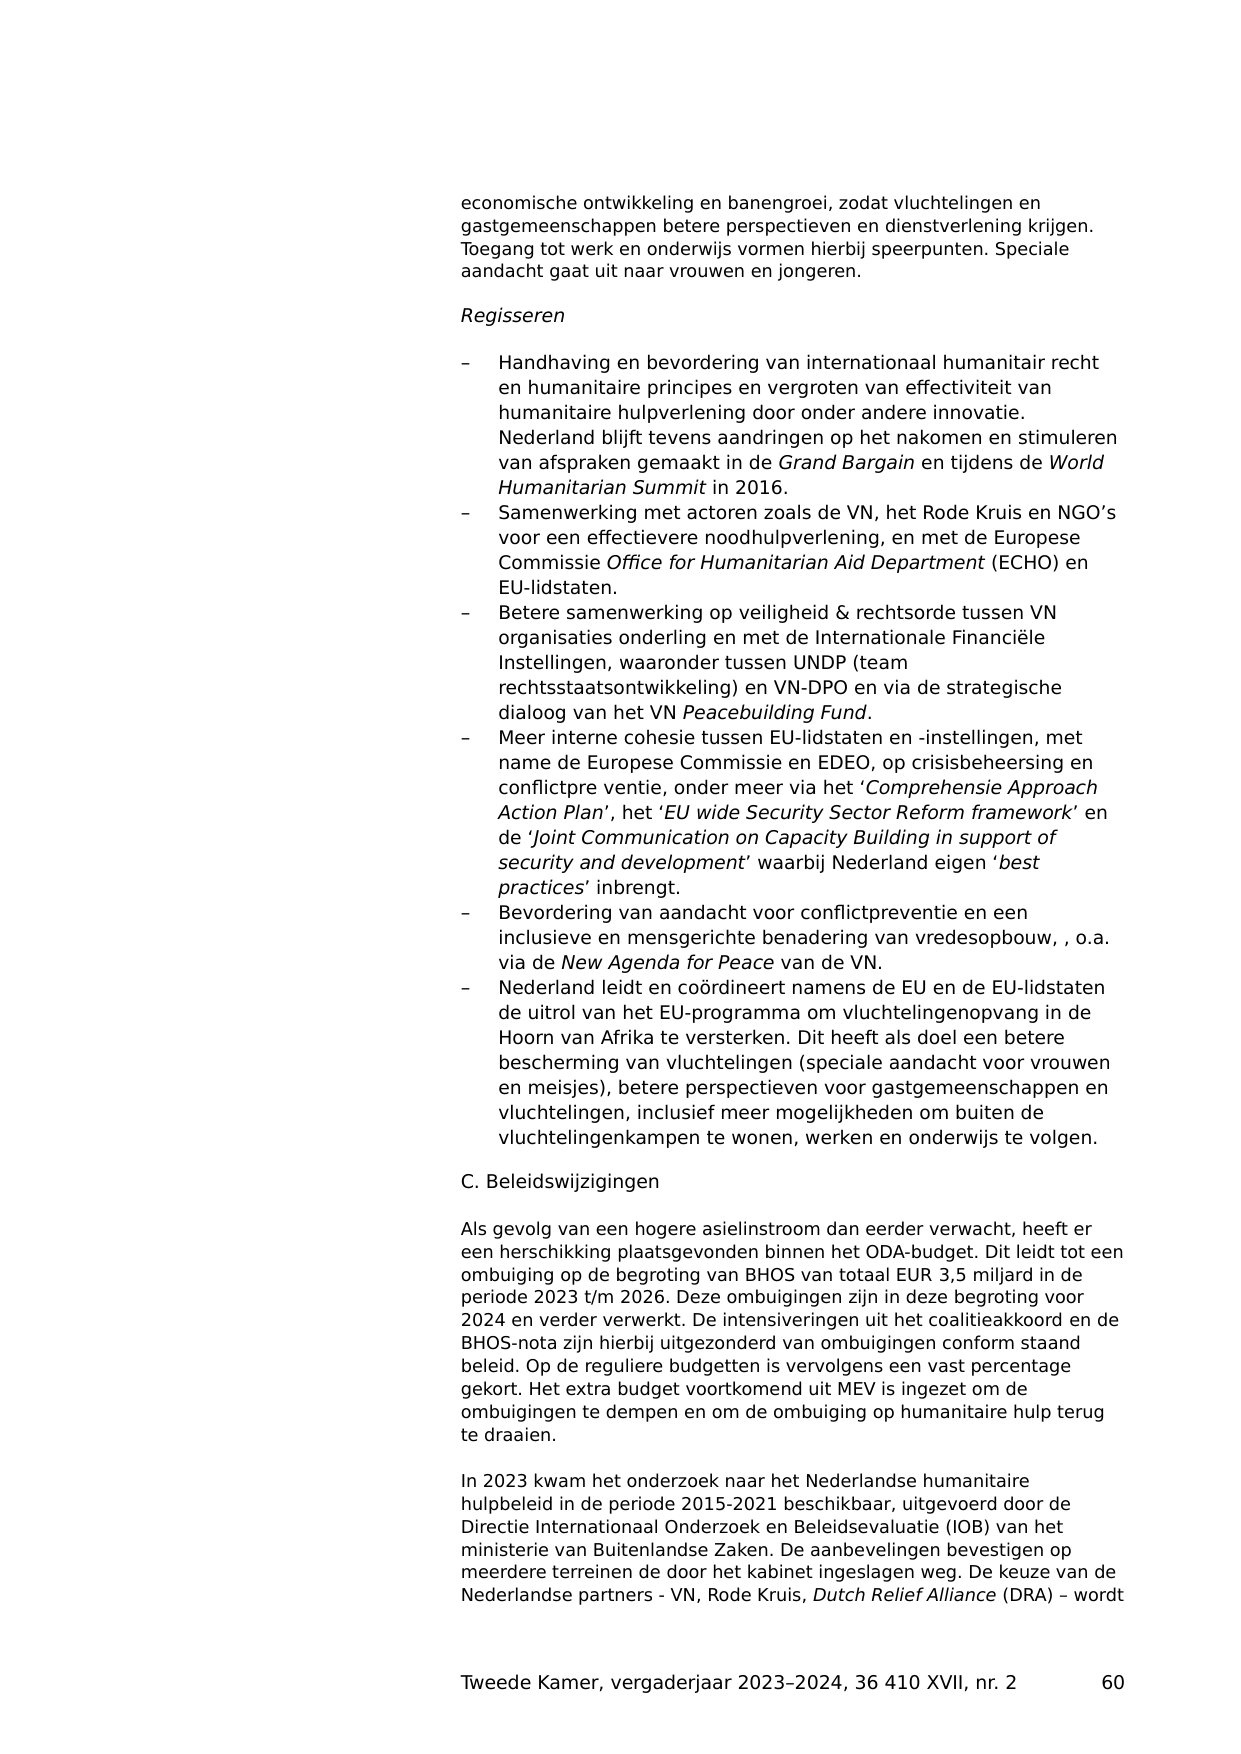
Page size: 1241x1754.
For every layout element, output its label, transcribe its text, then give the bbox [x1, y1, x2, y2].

list Betere samenwerking op veiligheid & rechtsorde tussen VN organisaties onderling en met de Internationale Financiële Instellingen, waaronder tussen UNDP (team rechtsstaatsontwikkeling) en VN-DPO en via de strategische dialoog van het VN Peacebuilding Fund. [461, 599, 1125, 724]
text Als gevolg van een hogere asielinstroom dan eerder verwacht, heeft er een herschikking plaatsgevonden binnen het ODA-budget. Dit leidt tot een ombuiging op de begroting van BHOS van totaal EUR 3,5 miljard in de periode 2023 t/m 2026. Deze ombuigingen zĳn in deze begroting voor 2024 en verder verwerkt. De intensiveringen uit het coalitieakkoord en de BHOS-nota zĳn hierbĳ uitgezonderd van ombuigingen conform staand beleid. Op de reguliere budgetten is vervolgens een vast percentage gekort. Het extra budget voortkomend uit MEV is ingezet om de ombuigingen te dempen en om de ombuiging op humanitaire hulp terug te draaien. [461, 1217, 1125, 1446]
title C. Beleidswijzigingen [461, 1171, 1125, 1193]
list Meer interne cohesie tussen EU-lidstaten en -instellingen, met name de Europese Commissie en EDEO, op crisisbeheersing en conflictpre­ ventie, onder meer via het ‘Comprehensie Approach Action Plan’, het ‘EU wide Security Sector Reform framework’ en de ‘Joint Communication on Capacity Building in support of security and development’ waarbĳ Nederland eigen ‘best practices’ inbrengt. [461, 724, 1125, 899]
list Bevordering van aandacht voor conflictpreventie en een inclusieve en mensgerichte benadering van vredesopbouw, , o.a. via de New Agenda for Peace van de VN. [461, 899, 1125, 974]
list Handhaving en bevordering van internationaal humanitair recht en humanitaire principes en vergroten van effectiviteit van humanitaire hulpverlening door onder andere innovatie. Nederland blĳft tevens aandringen op het nakomen en stimuleren van afspraken gemaakt in de Grand Bargain en tĳdens de World Humanitarian Summit in 2016. [461, 349, 1125, 499]
list Nederland leidt en coördineert namens de EU en de EU-lidstaten de uitrol van het EU-programma om vluchtelingenopvang in de Hoorn van Afrika te versterken. Dit heeft als doel een betere bescherming van vluchtelingen (speciale aandacht voor vrouwen en meisjes), betere perspectieven voor gastgemeenschappen en vluchtelingen, inclusief meer mogelĳkheden om buiten de vluchtelingenkampen te wonen, werken en onderwĳs te volgen. [461, 974, 1125, 1149]
text economische ontwikkeling en banengroei, zodat vluchtelingen en gastgemeenschappen betere perspectieven en dienstverlening krijgen. Toegang tot werk en onderwijs vormen hierbij speerpunten. Speciale aandacht gaat uit naar vrouwen en jongeren. [461, 191, 1125, 282]
list Samenwerking met actoren zoals de VN, het Rode Kruis en NGO’s voor een effectievere noodhulpverlening, en met de Europese Commissie Office for Humanitarian Aid Department (ECHO) en EU-lidstaten. [461, 499, 1125, 599]
text In 2023 kwam het onderzoek naar het Nederlandse humanitaire hulpbeleid in de periode 2015-2021 beschikbaar, uitgevoerd door de Directie Internationaal Onderzoek en Beleidsevaluatie (IOB) van het ministerie van Buitenlandse Zaken. De aanbevelingen bevestigen op meerdere terreinen de door het kabinet ingeslagen weg. De keuze van de Nederlandse partners - VN, Rode Kruis, Dutch Relief Alliance (DRA) – wordt [461, 1469, 1125, 1606]
text Regisseren [461, 305, 1125, 349]
